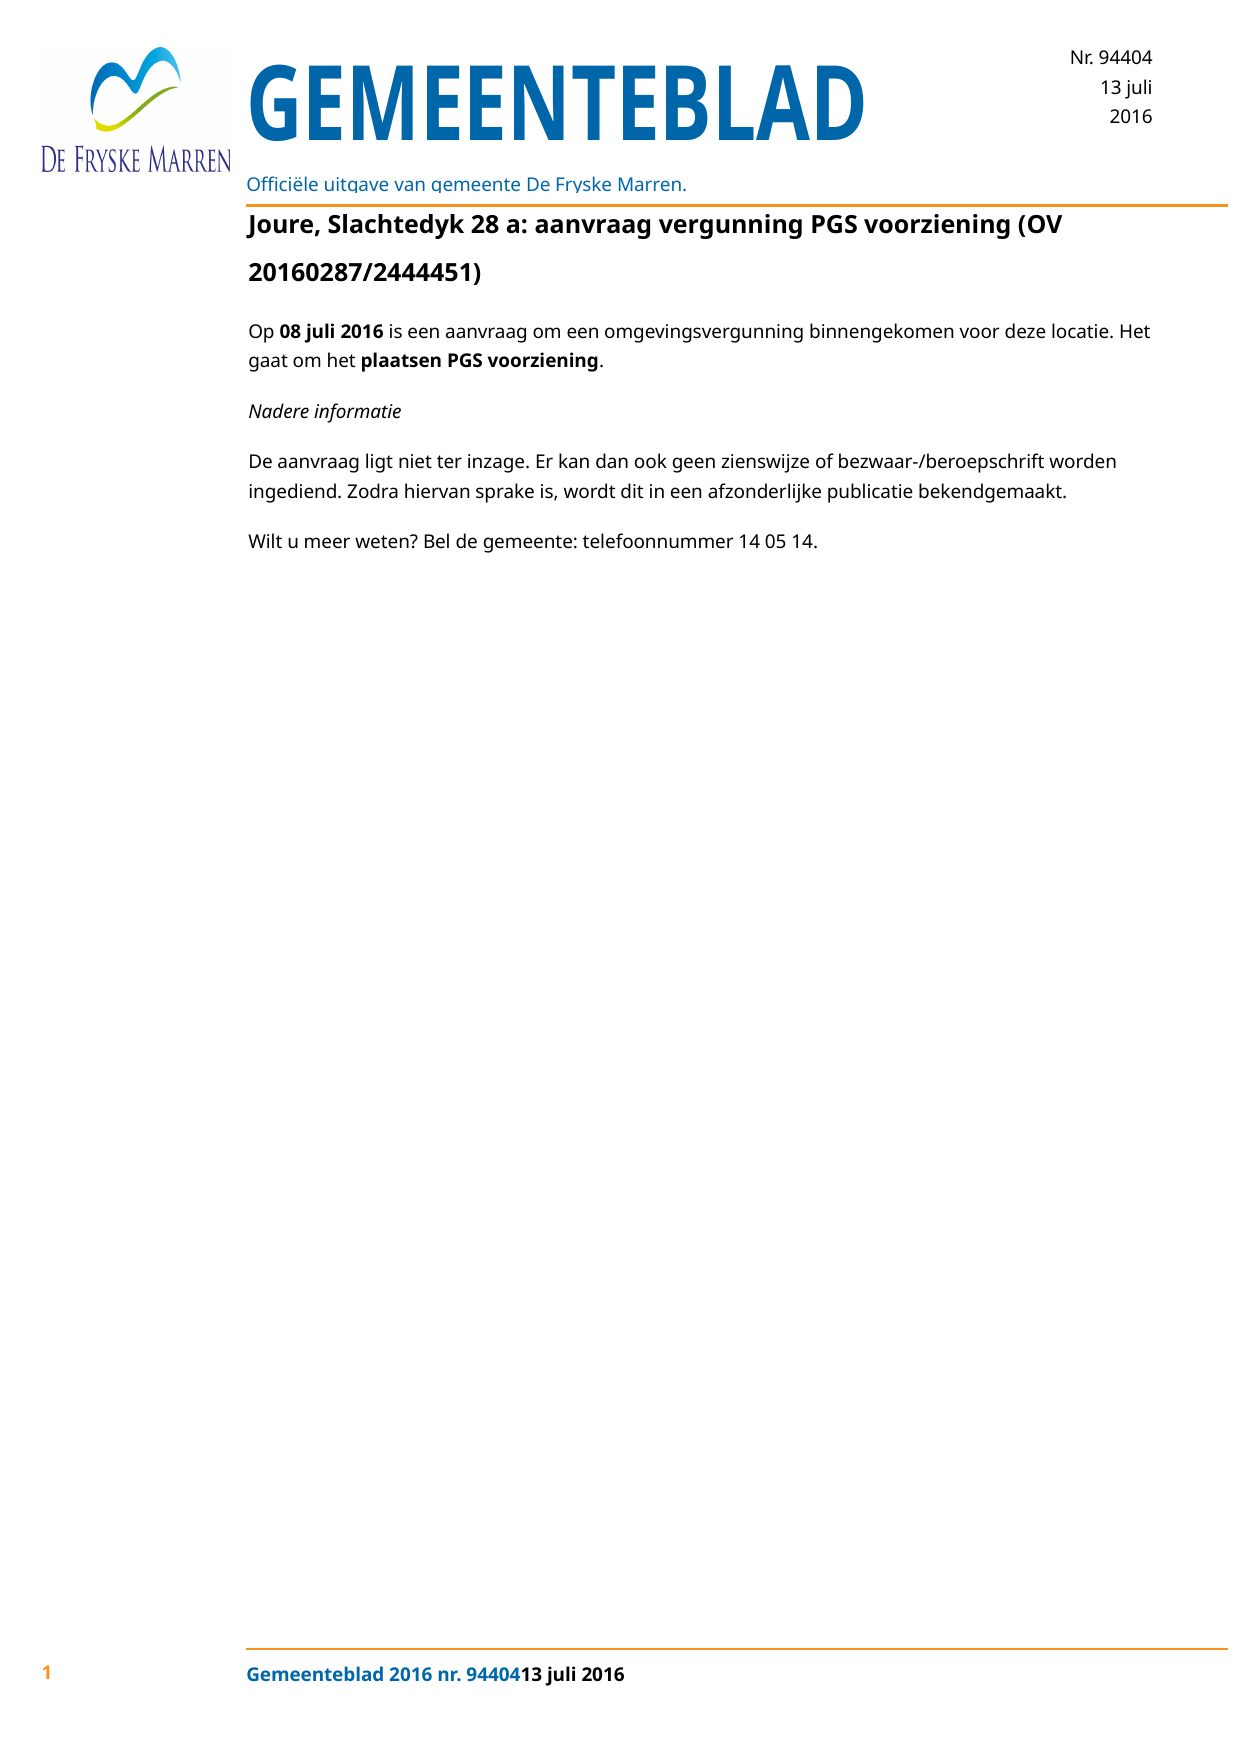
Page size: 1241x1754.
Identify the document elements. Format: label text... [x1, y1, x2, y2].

text Wilt u meer weten? Bel de gemeente: telefoonnummer 14 05 14. [248, 528, 1152, 554]
text Joure, Slachtedyk 28 a: aanvraag vergunning PGS voorziening (OV 20160287/2444451) [248, 207, 1152, 288]
text De aanvraag ligt niet ter inzage. Er kan dan ook geen zienswijze of bezwaar-/beroepschrift worden ingediend. Zodra hiervan sprake is, wordt dit in een afzonderlijke publicatie bekendgemaakt. [248, 448, 1152, 504]
picture [41, 47, 231, 172]
text Nadere informatie [248, 398, 1152, 424]
text Op 08 juli 2016 is een aanvraag om een omgevingsvergunning binnengekomen voor deze locatie. Het gaat om het plaatsen PGS voorziening. [248, 318, 1152, 373]
